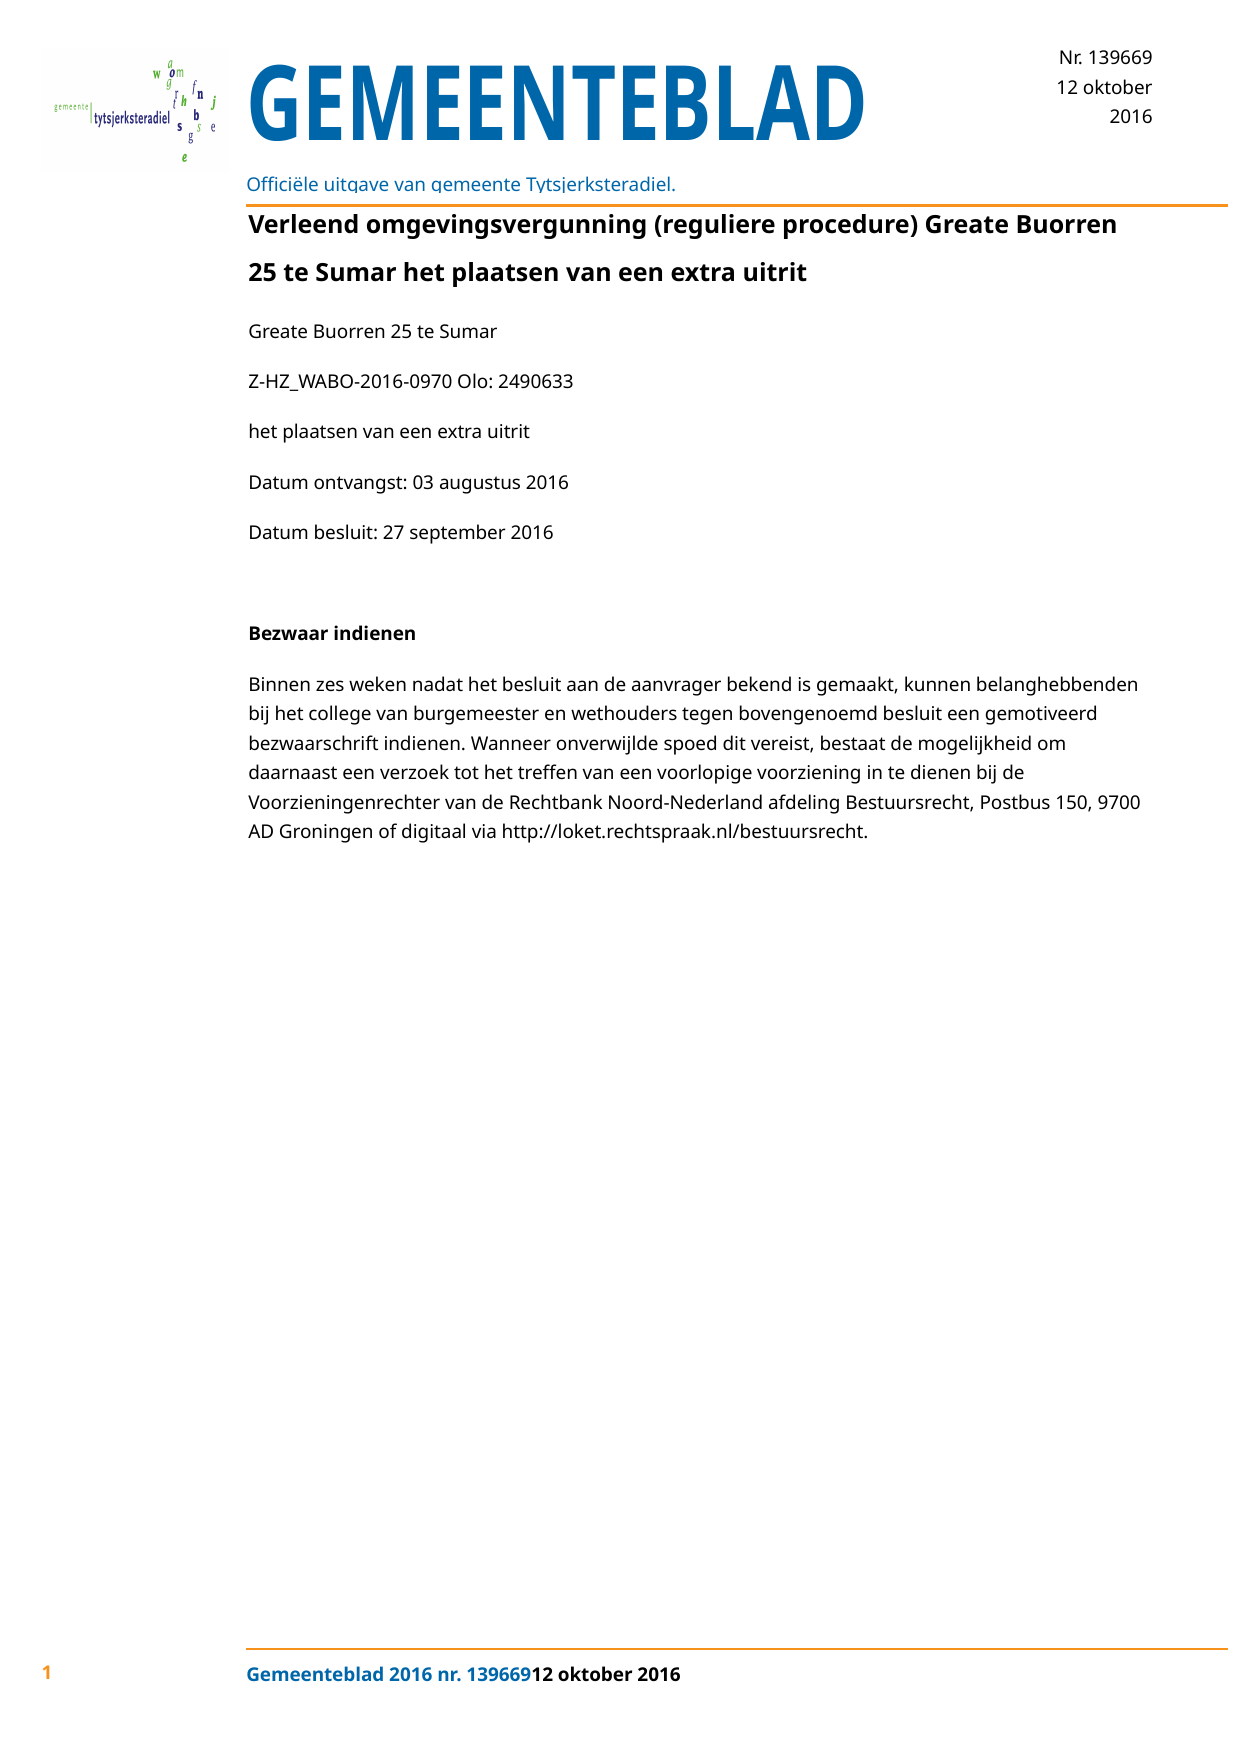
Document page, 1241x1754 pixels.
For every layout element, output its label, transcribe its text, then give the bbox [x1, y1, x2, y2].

text Binnen zes weken nadat het besluit aan de aanvrager bekend is gemaakt, kunnen belanghebbenden bij het college van burgemeester en wethouders tegen bovengenoemd besluit een gemotiveerd bezwaarschrift indienen. Wanneer onverwijlde spoed dit vereist, bestaat de mogelijkheid om daarnaast een verzoek tot het treffen van een voorlopige voorziening in te dienen bij de Voorzieningenrechter van de Rechtbank Noord-Nederland afdeling Bestuursrecht, Postbus 150, 9700 AD Groningen of digitaal via http://loket.rechtspraak.nl/bestuursrecht. [248, 671, 1152, 844]
text Z-HZ_WABO-2016-0970 Olo: 2490633 [248, 368, 1152, 394]
text Bezwaar indienen [248, 620, 1152, 646]
text het plaatsen van een extra uitrit [248, 419, 1152, 444]
text Greate Buorren 25 te Sumar [248, 318, 1152, 344]
text Datum ontvangst: 03 augustus 2016 [248, 469, 1152, 495]
picture [41, 47, 231, 172]
text Datum besluit: 27 september 2016 [248, 519, 1152, 545]
text Verleend omgevingsvergunning (reguliere procedure) Greate Buorren 25 te Sumar het plaatsen van een extra uitrit [248, 207, 1152, 288]
